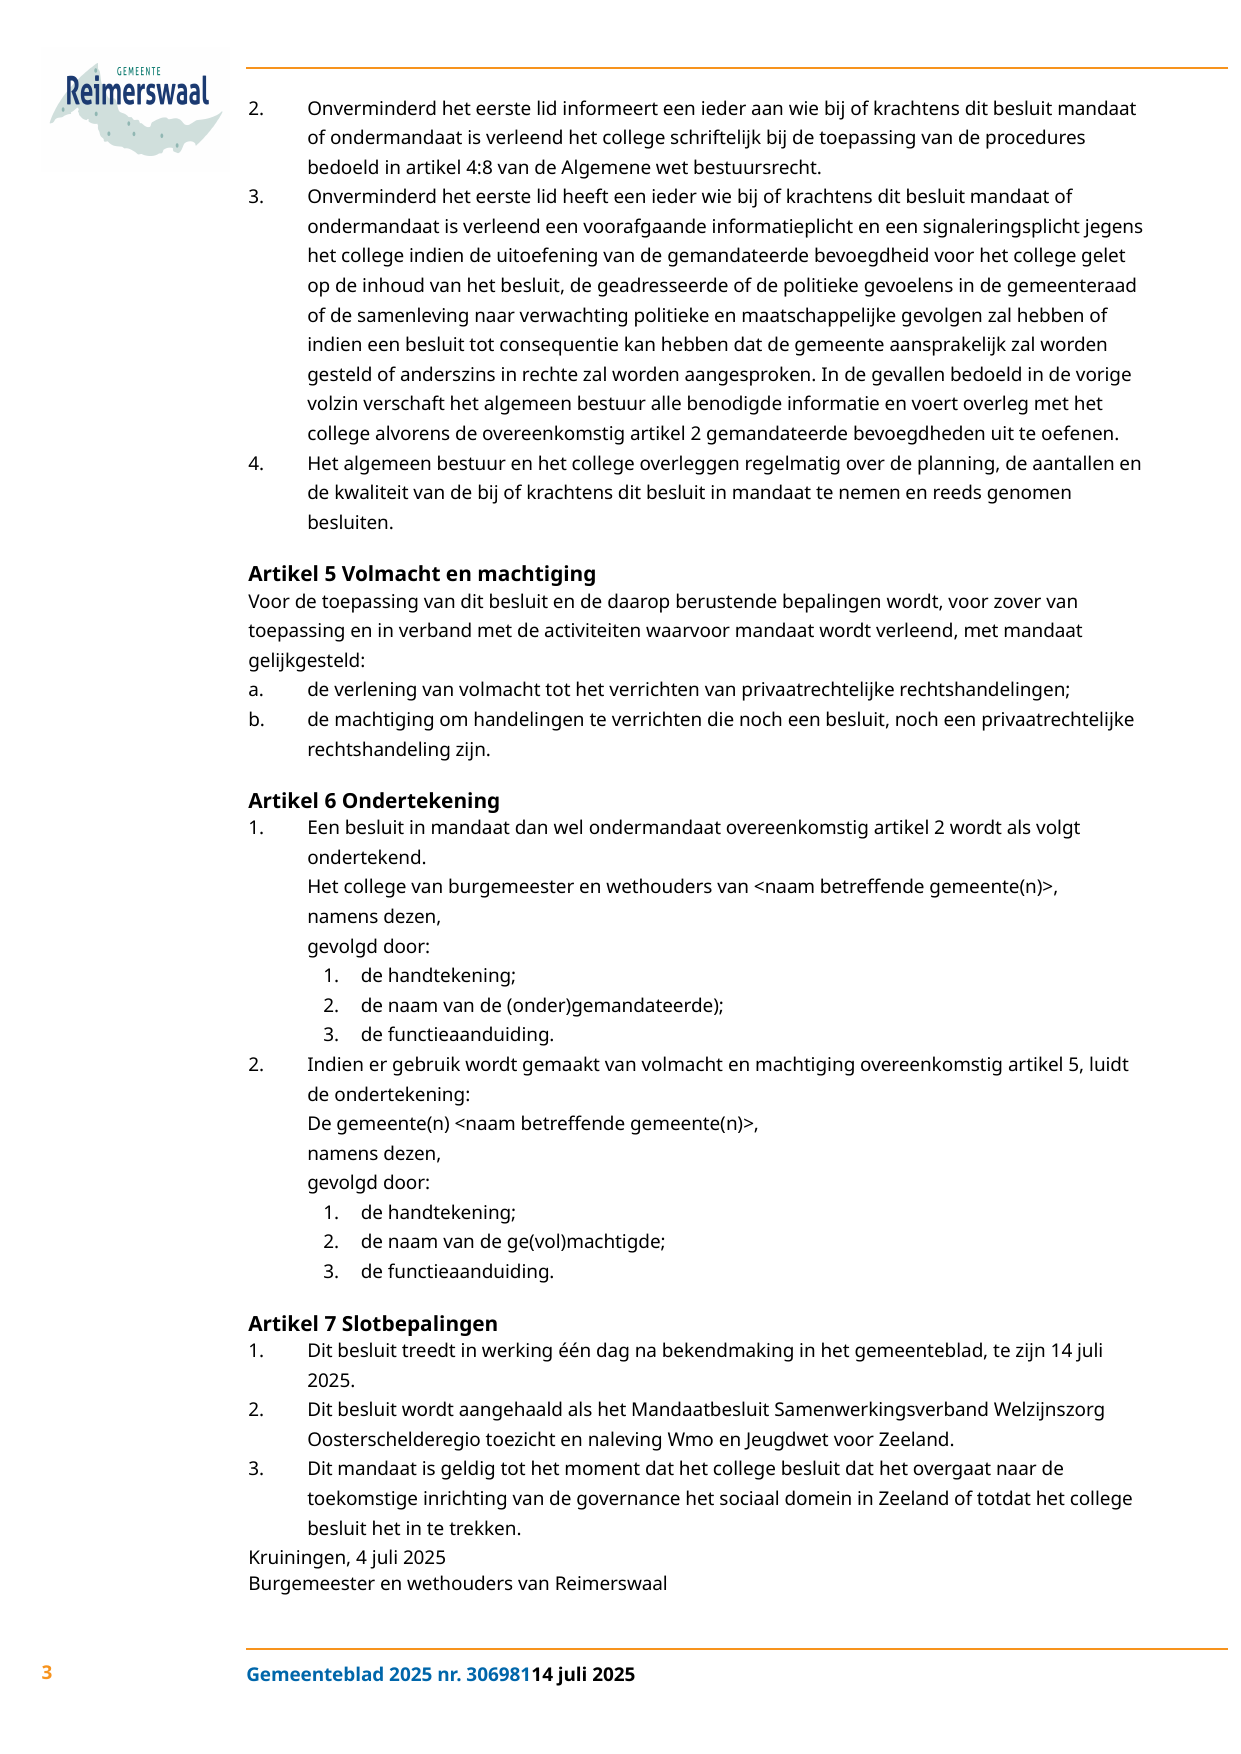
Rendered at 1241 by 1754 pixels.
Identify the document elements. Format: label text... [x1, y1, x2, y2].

text Artikel 7 Slotbepalingen [248, 1309, 1152, 1337]
list de naam van de ge(vol)machtigde; [323, 1229, 1152, 1254]
text Burgemeester en wethouders van Reimerswaal [248, 1570, 1152, 1596]
list de machtiging om handelingen te verrichten die noch een besluit, noch een privaatrechtelijke rechtshandeling zijn. [248, 706, 1152, 761]
list Het algemeen bestuur en het college overleggen regelmatig over de planning, de aantallen en de kwaliteit van de bij of krachtens dit besluit in mandaat te nemen en reeds genomen besluiten. [248, 450, 1152, 535]
text Artikel 6 Ondertekening [248, 786, 1152, 814]
text Voor de toepassing van dit besluit en de daarop berustende bepalingen wordt, voor zover van toepassing en in verband met de activiteiten waarvoor mandaat wordt verleend, met mandaat gelijkgesteld: [248, 588, 1152, 673]
list Indien er gebruik wordt gemaakt van volmacht en machtiging overeenkomstig artikel 5, luidt de ondertekening: [248, 1051, 1152, 1107]
list de functieaanduiding. [323, 1258, 1152, 1284]
text Artikel 5 Volmacht en machtiging [248, 559, 1152, 588]
list de naam van de (onder)gemandateerde); [323, 992, 1152, 1018]
list de verlening van volmacht tot het verrichten van privaatrechtelijke rechtshandelingen; [248, 677, 1152, 702]
list Onverminderd het eerste lid informeert een ieder aan wie bij of krachtens dit besluit mandaat of ondermandaat is verleend het college schriftelijk bij de toepassing van de procedures bedoeld in artikel 4:8 van de Algemene wet bestuursrecht. [248, 95, 1152, 180]
list Dit mandaat is geldig tot het moment dat het college besluit dat het overgaat naar de toekomstige inrichting van de governance het sociaal domein in Zeeland of totdat het college besluit het in te trekken. [248, 1456, 1152, 1540]
list de handtekening; [323, 962, 1152, 988]
list namens dezen, [248, 1140, 1152, 1166]
list Het college van burgemeester en wethouders van <naam betreffende gemeente(n)>, [248, 874, 1152, 899]
list de handtekening; [323, 1199, 1152, 1225]
picture [41, 47, 231, 172]
text Kruiningen, 4 juli 2025 [248, 1544, 1152, 1570]
list gevolgd door: [248, 1169, 1152, 1195]
list Onverminderd het eerste lid heeft een ieder wie bij of krachtens dit besluit mandaat of ondermandaat is verleend een voorafgaande informatieplicht en een signaleringsplicht jegens het college indien de uitoefening van de gemandateerde bevoegdheid voor het college gelet op de inhoud van het besluit, de geadresseerde of de politieke gevoelens in de gemeenteraad of de samenleving naar verwachting politieke en maatschappelijke gevolgen zal hebben of indien een besluit tot consequentie kan hebben dat de gemeente aansprakelijk zal worden gesteld of anderszins in rechte zal worden aangesproken. In de gevallen bedoeld in de vorige volzin verschaft het algemeen bestuur alle benodigde informatie en voert overleg met het college alvorens de overeenkomstig artikel 2 gemandateerde bevoegdheden uit te oefenen. [248, 183, 1152, 446]
list gevolgd door: [248, 933, 1152, 959]
list Dit besluit treedt in werking één dag na bekendmaking in het gemeenteblad, te zijn 14 juli 2025. [248, 1337, 1152, 1392]
list de functieaanduiding. [323, 1022, 1152, 1047]
list De gemeente(n) <naam betreffende gemeente(n)>, [248, 1110, 1152, 1136]
list namens dezen, [248, 903, 1152, 929]
list Een besluit in mandaat dan wel ondermandaat overeenkomstig artikel 2 wordt als volgt ondertekend. [248, 814, 1152, 870]
list Dit besluit wordt aangehaald als het Mandaatbesluit Samenwerkingsverband Welzijnszorg Oosterschelderegio toezicht en naleving Wmo en Jeugdwet voor Zeeland. [248, 1396, 1152, 1452]
